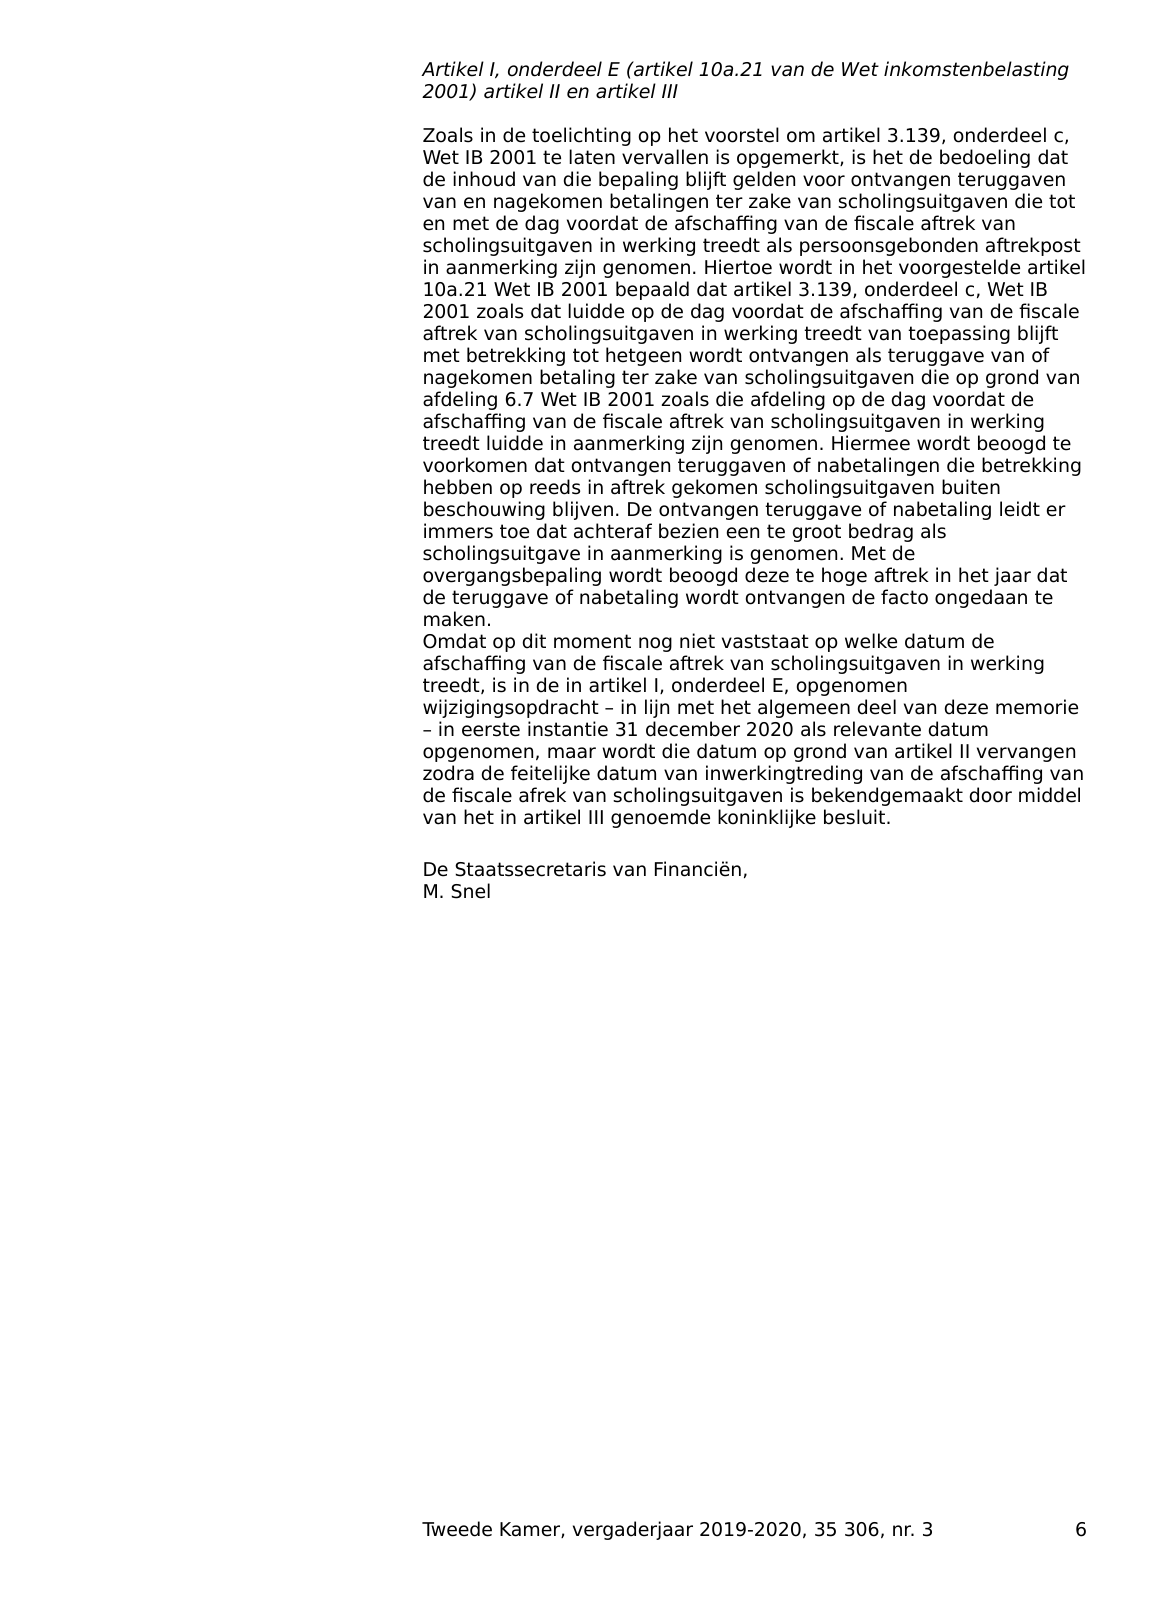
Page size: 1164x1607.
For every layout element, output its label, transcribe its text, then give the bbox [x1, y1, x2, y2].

text Zoals in de toelichting op het voorstel om artikel 3.139, onderdeel c, Wet IB 2001 te laten vervallen is opgemerkt, is het de bedoeling dat de inhoud van die bepaling blijft gelden voor ontvangen teruggaven van en nagekomen betalingen ter zake van scholingsuitgaven die tot en met de dag voordat de afschaffing van de fiscale aftrek van scholingsuitgaven in werking treedt als persoonsgebonden aftrekpost in aanmerking zijn genomen. Hiertoe wordt in het voorgestelde artikel 10a.21 Wet IB 2001 bepaald dat artikel 3.139, onderdeel c, Wet IB 2001 zoals dat luidde op de dag voordat de afschaffing van de fiscale aftrek van scholingsuitgaven in werking treedt van toepassing blijft met betrekking tot hetgeen wordt ontvangen als teruggave van of nagekomen betaling ter zake van scholingsuitgaven die op grond van afdeling 6.7 Wet IB 2001 zoals die afdeling op de dag voordat de afschaffing van de fiscale aftrek van scholingsuitgaven in werking treedt luidde in aanmerking zijn genomen. Hiermee wordt beoogd te voorkomen dat ontvangen teruggaven of nabetalingen die betrekking hebben op reeds in aftrek gekomen scholingsuitgaven buiten beschouwing blijven. De ontvangen teruggave of nabetaling leidt er immers toe dat achteraf bezien een te groot bedrag als scholingsuitgave in aanmerking is genomen. Met de overgangsbepaling wordt beoogd deze te hoge aftrek in het jaar dat de teruggave of nabetaling wordt ontvangen de facto ongedaan te maken. [422, 125, 1087, 631]
subtitle Artikel I, onderdeel E (artikel 10a.21 van de Wet inkomstenbelasting 2001) artikel II en artikel III [422, 59, 1087, 103]
text De Staatssecretaris van Financiën, M. Snel [422, 858, 1087, 902]
text Omdat op dit moment nog niet vaststaat op welke datum de afschaffing van de fiscale aftrek van scholingsuitgaven in werking treedt, is in de in artikel I, onderdeel E, opgenomen wijzigingsopdracht – in lijn met het algemeen deel van deze memorie – in eerste instantie 31 december 2020 als relevante datum opgenomen, maar wordt die datum op grond van artikel II vervangen zodra de feitelijke datum van inwerkingtreding van de afschaffing van de fiscale afrek van scholingsuitgaven is bekendgemaakt door middel van het in artikel III genoemde koninklijke besluit. [422, 631, 1087, 828]
